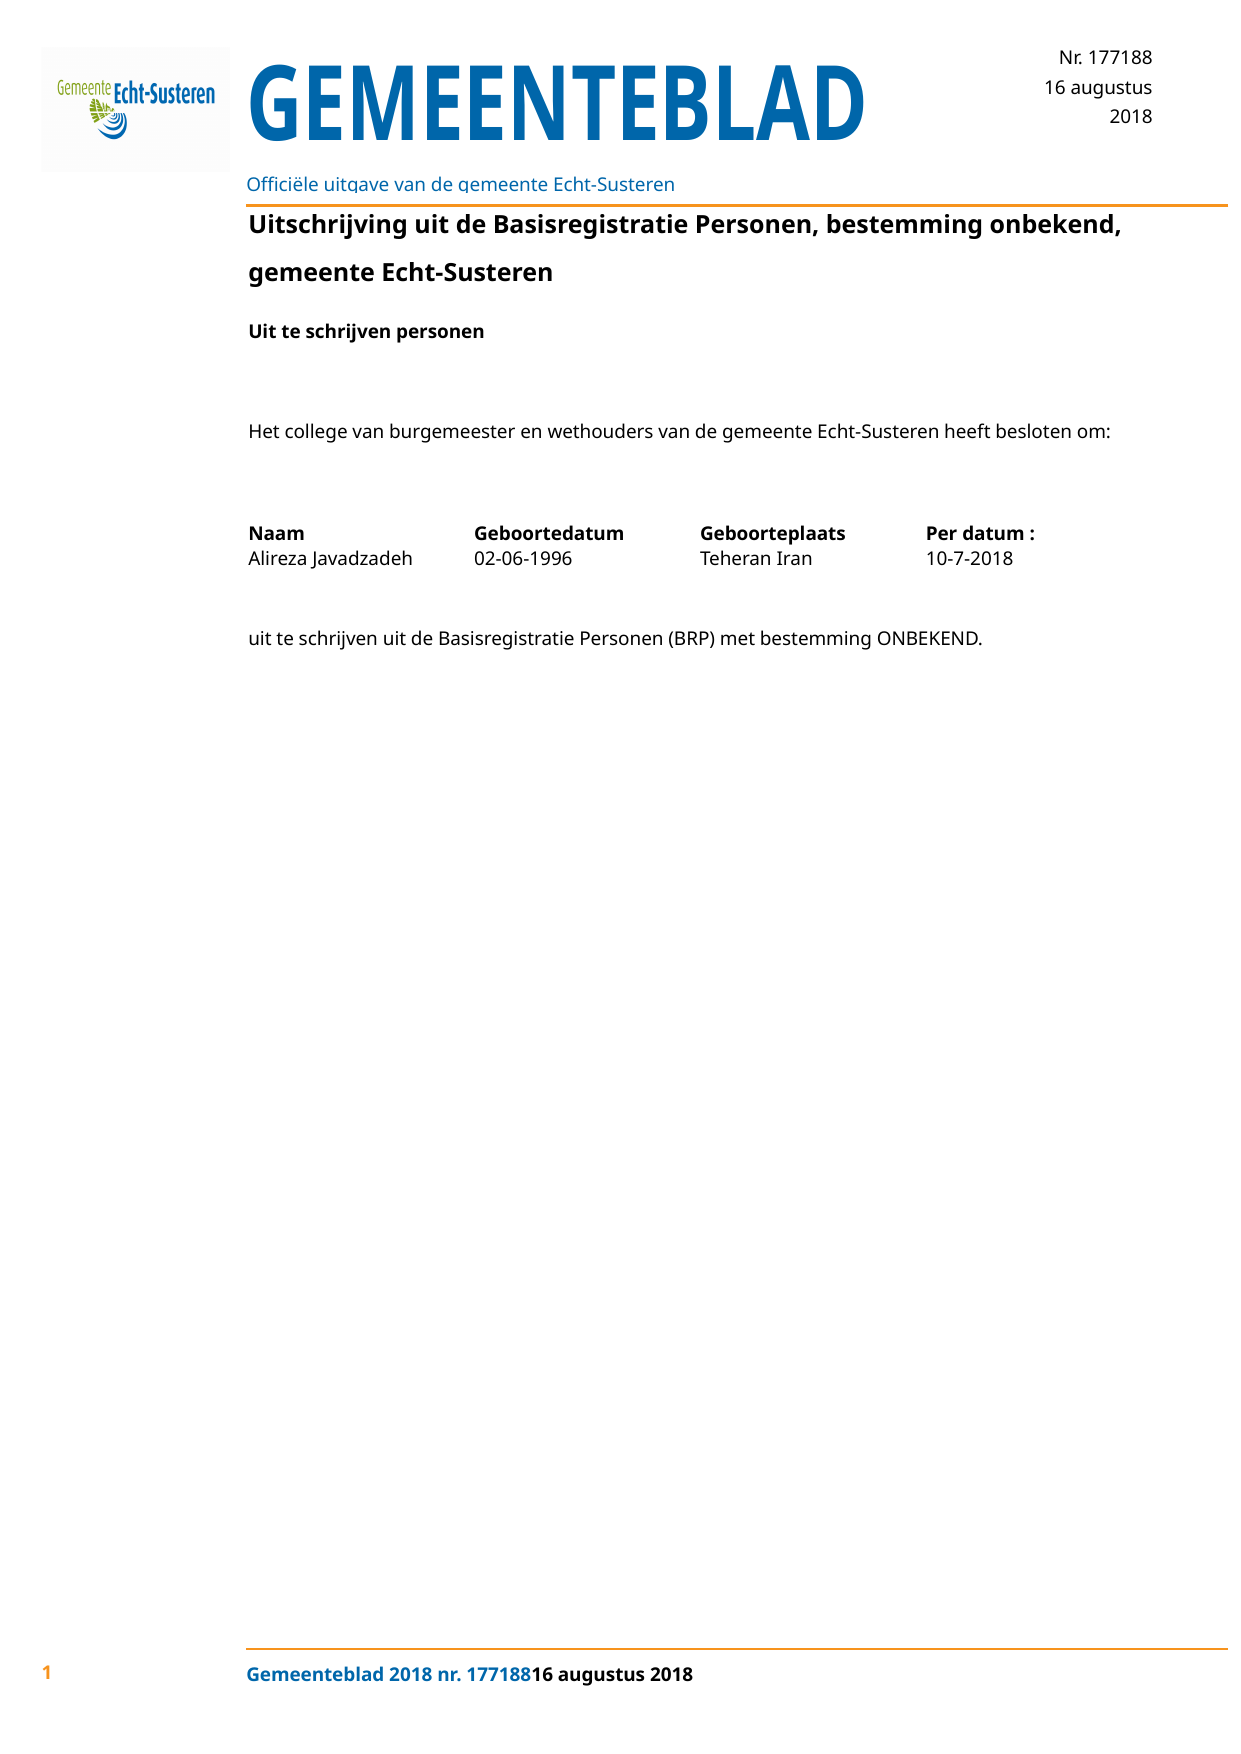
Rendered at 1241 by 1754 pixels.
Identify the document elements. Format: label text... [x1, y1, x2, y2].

table_header Naam [248, 520, 474, 545]
table_cell Alireza Javadzadeh [248, 545, 474, 571]
table_header Geboorteplaats [700, 520, 926, 545]
picture [41, 47, 231, 172]
table_cell 10-7-2018 [926, 545, 1152, 571]
table_cell 02-06-1996 [474, 545, 700, 571]
text Het college van burgemeester en wethouders van de gemeente Echt-Susteren heeft besloten om: [248, 419, 1152, 444]
table_header Per datum : [926, 520, 1152, 545]
text uit te schrijven uit de Basisregistratie Personen (BRP) met bestemming ONBEKEND. [248, 625, 1152, 651]
table_cell Teheran Iran [700, 545, 926, 571]
text Uitschrijving uit de Basisregistratie Personen, bestemming onbekend, gemeente Echt-Susteren [248, 207, 1152, 288]
text Uit te schrijven personen [248, 318, 1152, 344]
table_header Geboortedatum [474, 520, 700, 545]
